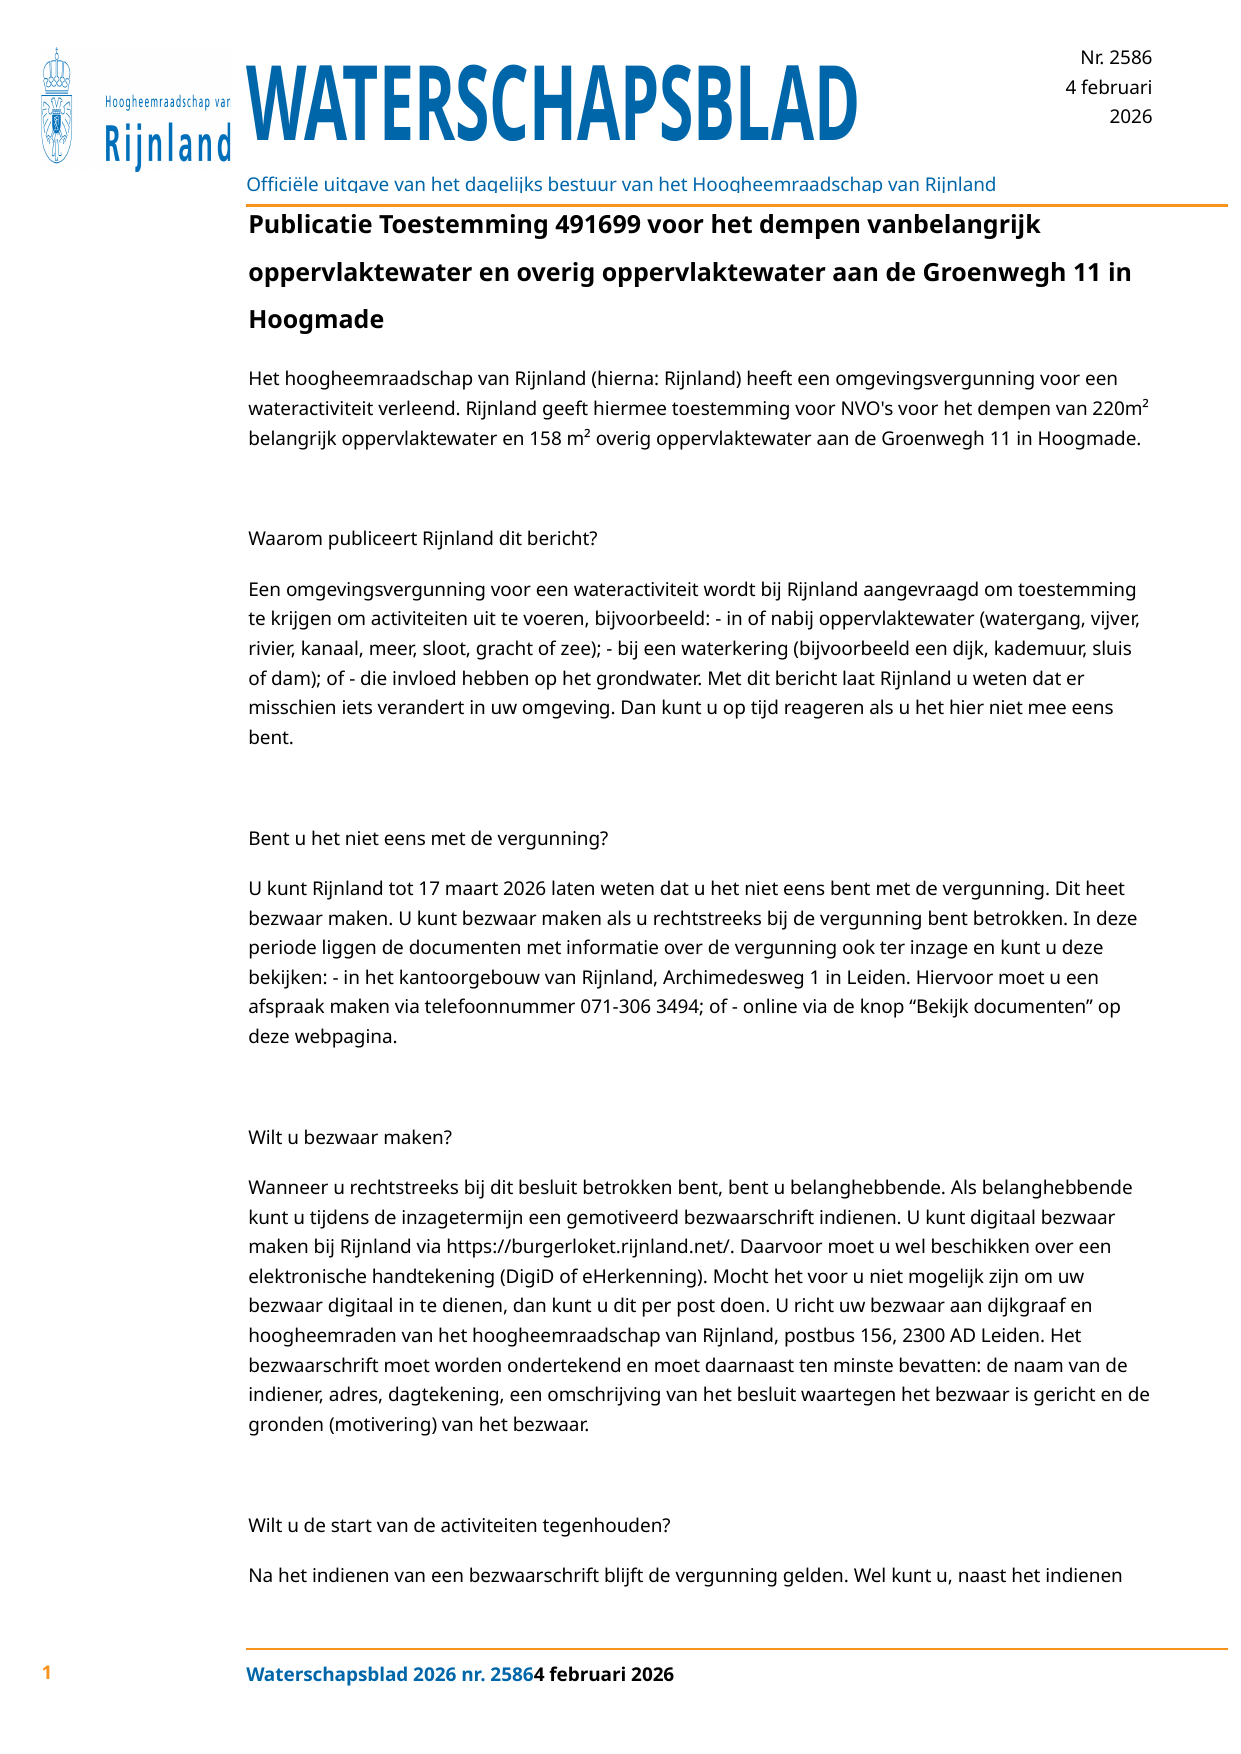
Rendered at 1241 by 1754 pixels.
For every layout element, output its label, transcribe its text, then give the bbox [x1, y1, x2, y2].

text Het hoogheemraadschap van Rijnland (hierna: Rijnland) heeft een omgevingsvergunning voor een wateractiviteit verleend. Rijnland geeft hiermee toestemming voor NVO's voor het dempen van 220m² belangrijk oppervlaktewater en 158 m² overig oppervlaktewater aan de Groenwegh 11 in Hoogmade. [248, 366, 1152, 450]
text Publicatie Toestemming 491699 voor het dempen vanbelangrijk oppervlaktewater en overig oppervlaktewater aan de Groenwegh 11 in Hoogmade [248, 207, 1152, 336]
text Wanneer u rechtstreeks bij dit besluit betrokken bent, bent u belanghebbende. Als belanghebbende kunt u tijdens de inzagetermijn een gemotiveerd bezwaarschrift indienen. U kunt digitaal bezwaar maken bij Rijnland via https://burgerloket.rijnland.net/. Daarvoor moet u wel beschikken over een elektronische handtekening (DigiD of eHerkenning). Mocht het voor u niet mogelijk zijn om uw bezwaar digitaal in te dienen, dan kunt u dit per post doen. U richt uw bezwaar aan dijkgraaf en hoogheemraden van het hoogheemraadschap van Rijnland, postbus 156, 2300 AD Leiden. Het bezwaarschrift moet worden ondertekend en moet daarnaast ten minste bevatten: de naam van de indiener, adres, dagtekening, een omschrijving van het besluit waartegen het bezwaar is gericht en de gronden (motivering) van het bezwaar. [248, 1174, 1152, 1437]
text Wilt u bezwaar maken? [248, 1124, 1152, 1149]
text Een omgevingsvergunning voor een wateractiviteit wordt bij Rijnland aangevraagd om toestemming te krijgen om activiteiten uit te voeren, bijvoorbeeld: - in of nabij oppervlaktewater (watergang, vijver, rivier, kanaal, meer, sloot, gracht of zee); - bij een waterkering (bijvoorbeeld een dijk, kademuur, sluis of dam); of - die invloed hebben op het grondwater. Met dit bericht laat Rijnland u weten dat er misschien iets verandert in uw omgeving. Dan kunt u op tijd reageren als u het hier niet mee eens bent. [248, 576, 1152, 749]
text U kunt Rijnland tot 17 maart 2026 laten weten dat u het niet eens bent met de vergunning. Dit heet bezwaar maken. U kunt bezwaar maken als u rechtstreeks bij de vergunning bent betrokken. In deze periode liggen de documenten met informatie over de vergunning ook ter inzage en kunt u deze bekijken: - in het kantoorgebouw van Rijnland, Archimedesweg 1 in Leiden. Hiervoor moet u een afspraak maken via telefoonnummer 071-306 3494; of - online via de knop “Bekijk documenten” op deze webpagina. [248, 875, 1152, 1049]
text Na het indienen van een bezwaarschrift blijft de vergunning gelden. Wel kunt u, naast het indienen [248, 1562, 1152, 1588]
text Bent u het niet eens met de vergunning? [248, 825, 1152, 850]
text Wilt u de start van de activiteiten tegenhouden? [248, 1512, 1152, 1537]
text Waarom publiceert Rijnland dit bericht? [248, 526, 1152, 551]
picture [41, 47, 231, 172]
